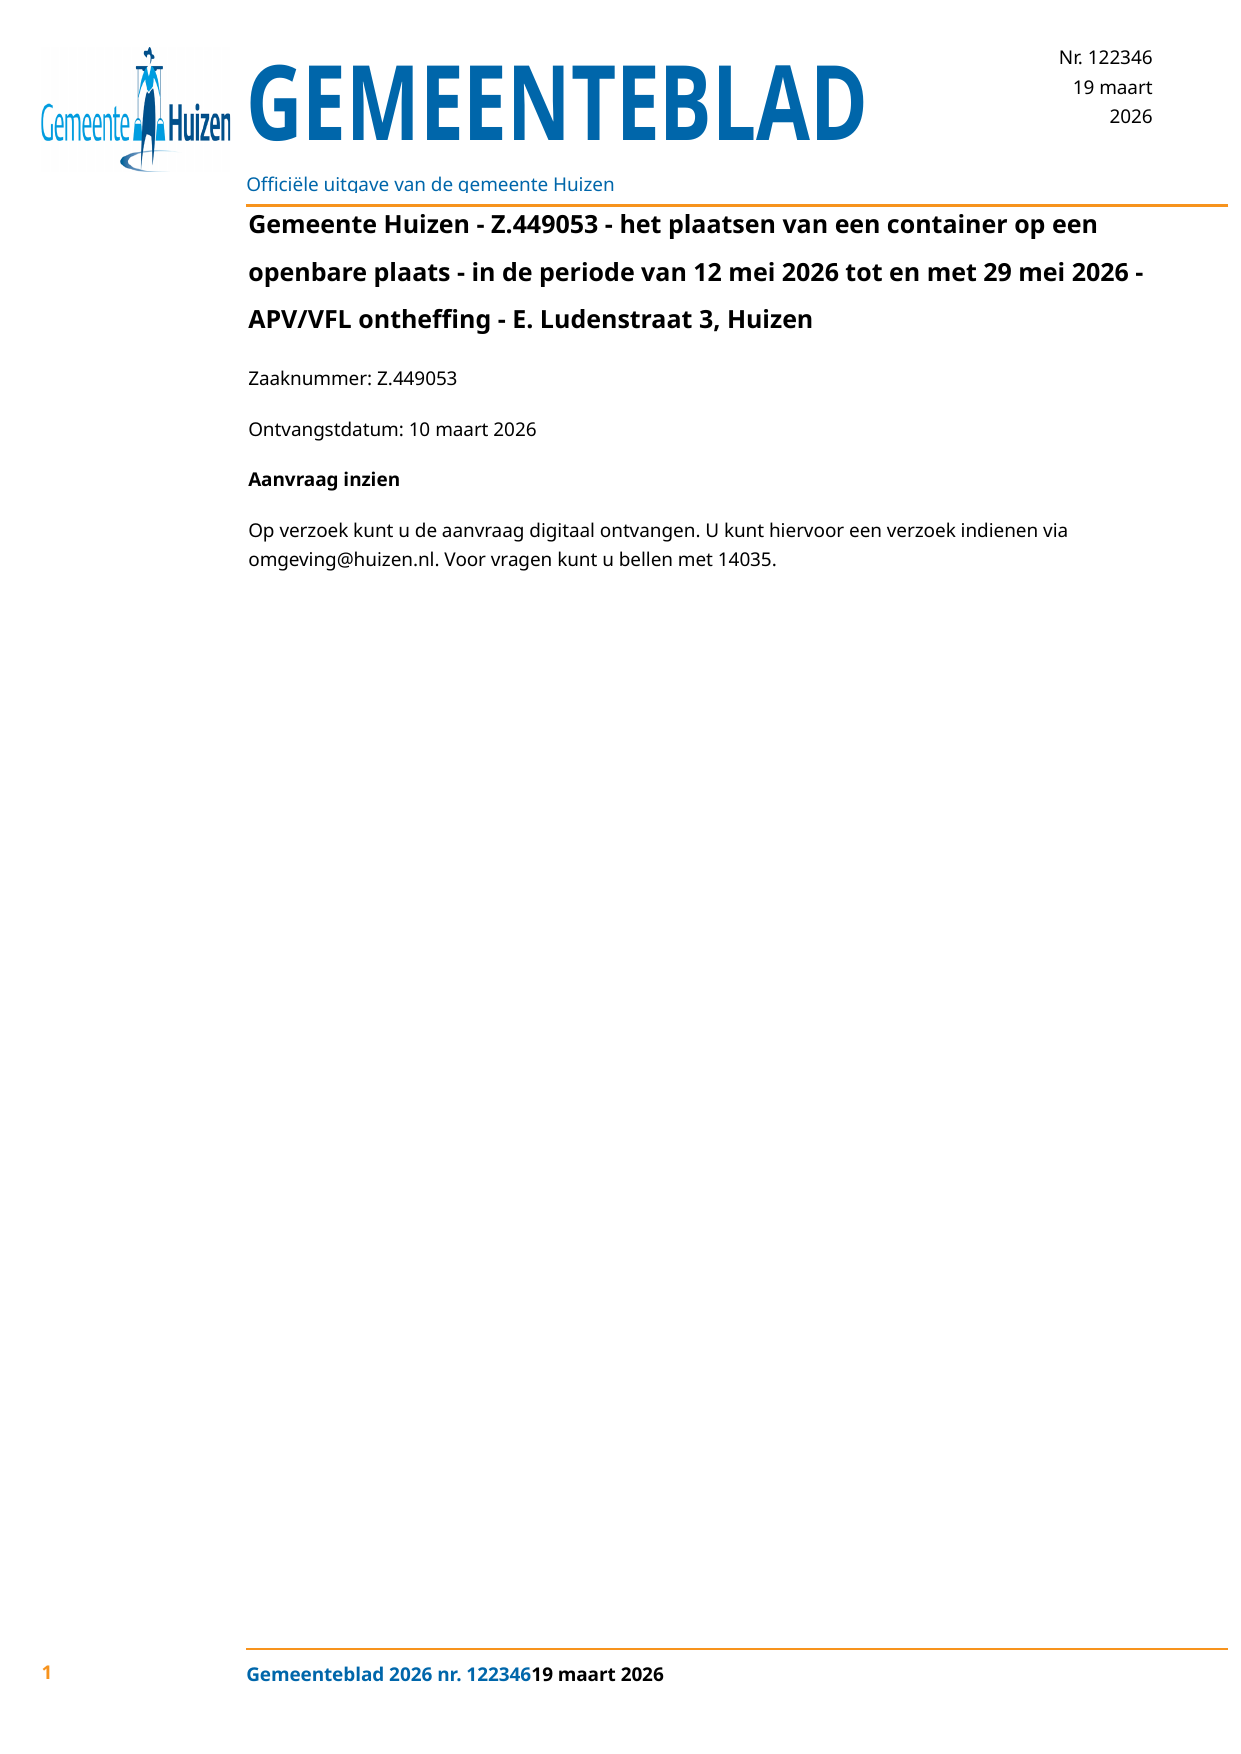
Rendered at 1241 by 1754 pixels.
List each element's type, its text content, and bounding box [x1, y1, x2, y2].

text Zaaknummer: Z.449053 [248, 366, 1152, 391]
text Ontvangstdatum: 10 maart 2026 [248, 416, 1152, 442]
text Gemeente Huizen - Z.449053 - het plaatsen van een container op een openbare plaats - in de periode van 12 mei 2026 tot en met 29 mei 2026 - APV/VFL ontheffing - E. Ludenstraat 3, Huizen [248, 207, 1152, 336]
text Op verzoek kunt u de aanvraag digitaal ontvangen. U kunt hiervoor een verzoek indienen via omgeving@huizen.nl. Voor vragen kunt u bellen met 14035. [248, 517, 1152, 572]
text Aanvraag inzien [248, 466, 1152, 492]
picture [41, 47, 231, 172]
